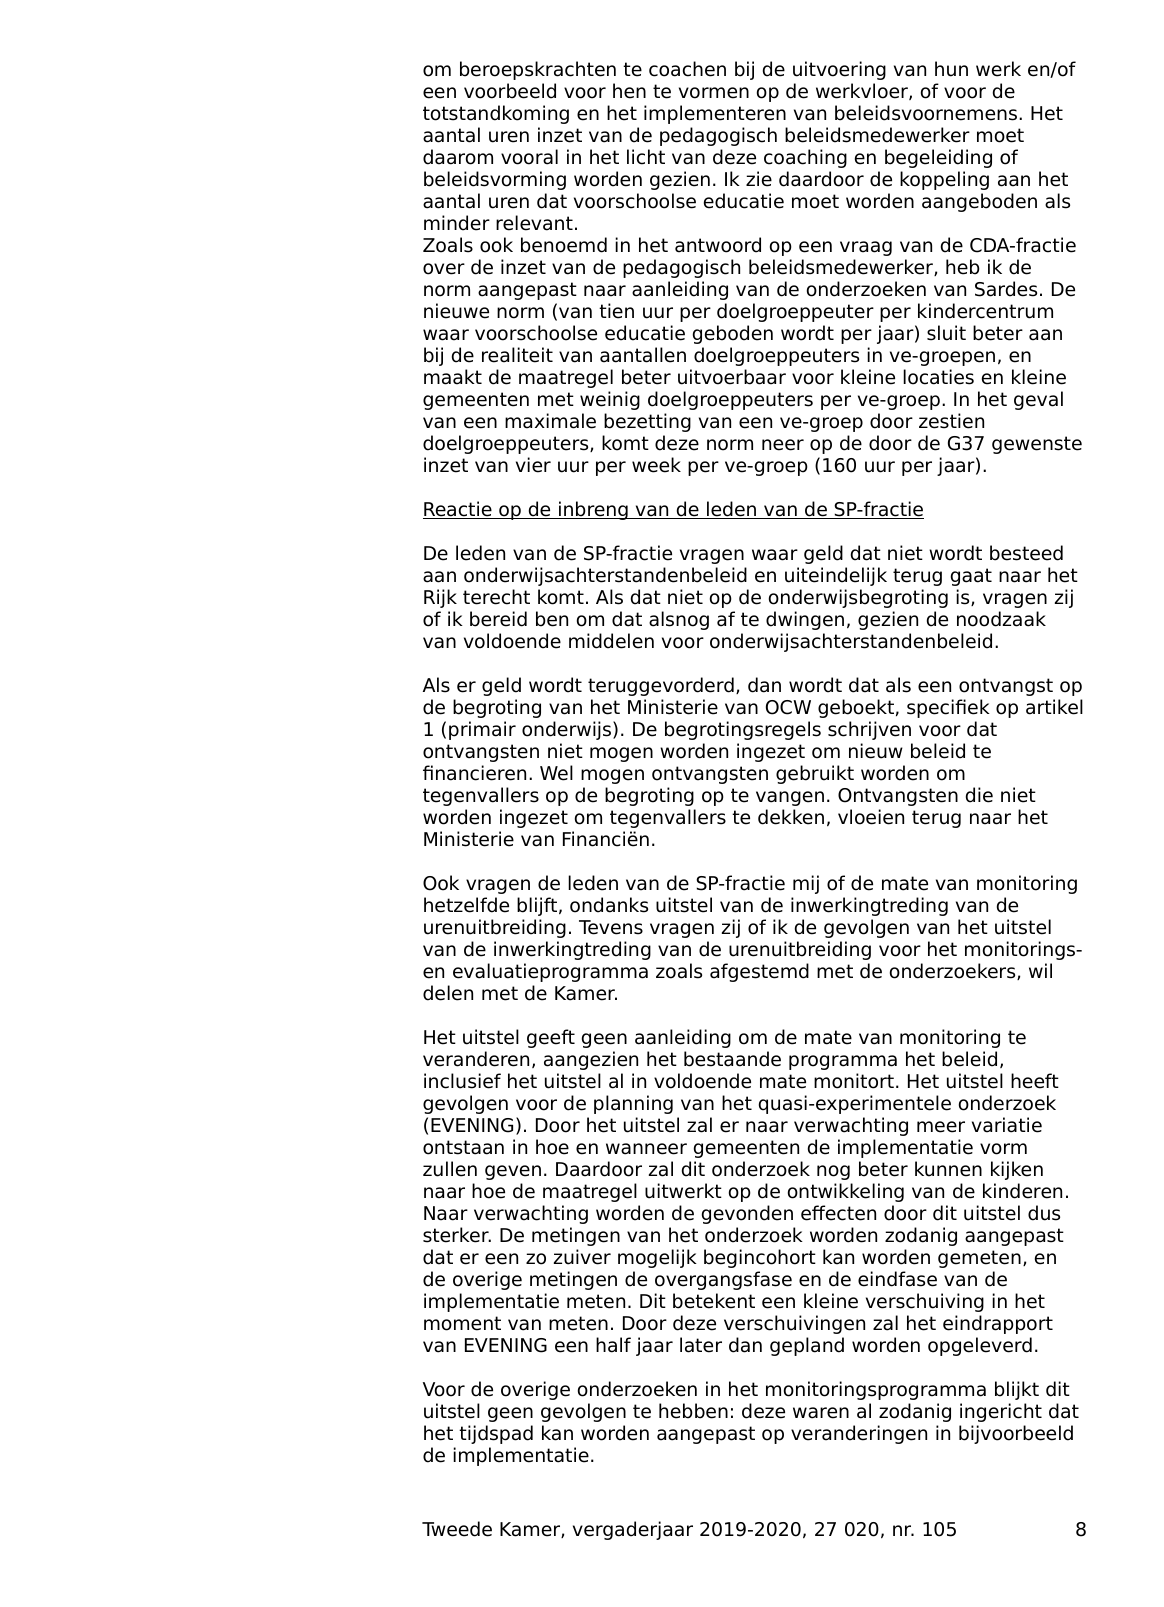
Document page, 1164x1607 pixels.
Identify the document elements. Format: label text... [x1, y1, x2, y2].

text Het uitstel geeft geen aanleiding om de mate van monitoring te veranderen, aangezien het bestaande programma het beleid, inclusief het uitstel al in voldoende mate monitort. Het uitstel heeft gevolgen voor de planning van het quasi-experimentele onderzoek (EVENING). Door het uitstel zal er naar verwachting meer variatie ontstaan in hoe en wanneer gemeenten de implementatie vorm zullen geven. Daardoor zal dit onderzoek nog beter kunnen kijken naar hoe de maatregel uitwerkt op de ontwikkeling van de kinderen. Naar verwachting worden de gevonden effecten door dit uitstel dus sterker. De metingen van het onderzoek worden zodanig aangepast dat er een zo zuiver mogelijk begincohort kan worden gemeten, en de overige metingen de overgangsfase en de eindfase van de implementatie meten. Dit betekent een kleine verschuiving in het moment van meten. Door deze verschuivingen zal het eindrapport van EVENING een half jaar later dan gepland worden opgeleverd. [422, 1027, 1087, 1357]
text Als er geld wordt teruggevorderd, dan wordt dat als een ontvangst op de begroting van het Ministerie van OCW geboekt, specifiek op artikel 1 (primair onderwijs). De begrotingsregels schrijven voor dat ontvangsten niet mogen worden ingezet om nieuw beleid te financieren. Wel mogen ontvangsten gebruikt worden om tegenvallers op de begroting op te vangen. Ontvangsten die niet worden ingezet om tegenvallers te dekken, vloeien terug naar het Ministerie van Financiën. [422, 675, 1087, 851]
text om beroepskrachten te coachen bij de uitvoering van hun werk en/of een voorbeeld voor hen te vormen op de werkvloer, of voor de totstandkoming en het implementeren van beleidsvoornemens. Het aantal uren inzet van de pedagogisch beleidsmedewerker moet daarom vooral in het licht van deze coaching en begeleiding of beleidsvorming worden gezien. Ik zie daardoor de koppeling aan het aantal uren dat voorschoolse educatie moet worden aangeboden als minder relevant. [422, 59, 1087, 235]
text Ook vragen de leden van de SP-fractie mij of de mate van monitoring hetzelfde blijft, ondanks uitstel van de inwerkingtreding van de urenuitbreiding. Tevens vragen zij of ik de gevolgen van het uitstel van de inwerkingtreding van de urenuitbreiding voor het monitorings- en evaluatieprogramma zoals afgestemd met de onderzoekers, wil delen met de Kamer. [422, 873, 1087, 1005]
text De leden van de SP-fractie vragen waar geld dat niet wordt besteed aan onderwijsachterstandenbeleid en uiteindelijk terug gaat naar het Rijk terecht komt. Als dat niet op de onderwijsbegroting is, vragen zij of ik bereid ben om dat alsnog af te dwingen, gezien de noodzaak van voldoende middelen voor onderwijsachterstandenbeleid. [422, 543, 1087, 653]
subtitle Reactie op de inbreng van de leden van de SP-fractie [422, 499, 1087, 521]
text Zoals ook benoemd in het antwoord op een vraag van de CDA-fractie over de inzet van de pedagogisch beleidsmedewerker, heb ik de norm aangepast naar aanleiding van de onderzoeken van Sardes. De nieuwe norm (van tien uur per doelgroeppeuter per kindercentrum waar voorschoolse educatie geboden wordt per jaar) sluit beter aan bij de realiteit van aantallen doelgroeppeuters in ve-groepen, en maakt de maatregel beter uitvoerbaar voor kleine locaties en kleine gemeenten met weinig doelgroeppeuters per ve-groep. In het geval van een maximale bezetting van een ve-groep door zestien doelgroeppeuters, komt deze norm neer op de door de G37 gewenste inzet van vier uur per week per ve-groep (160 uur per jaar). [422, 235, 1087, 477]
text Voor de overige onderzoeken in het monitoringsprogramma blijkt dit uitstel geen gevolgen te hebben: deze waren al zodanig ingericht dat het tijdspad kan worden aangepast op veranderingen in bijvoorbeeld de implementatie. [422, 1379, 1087, 1467]
